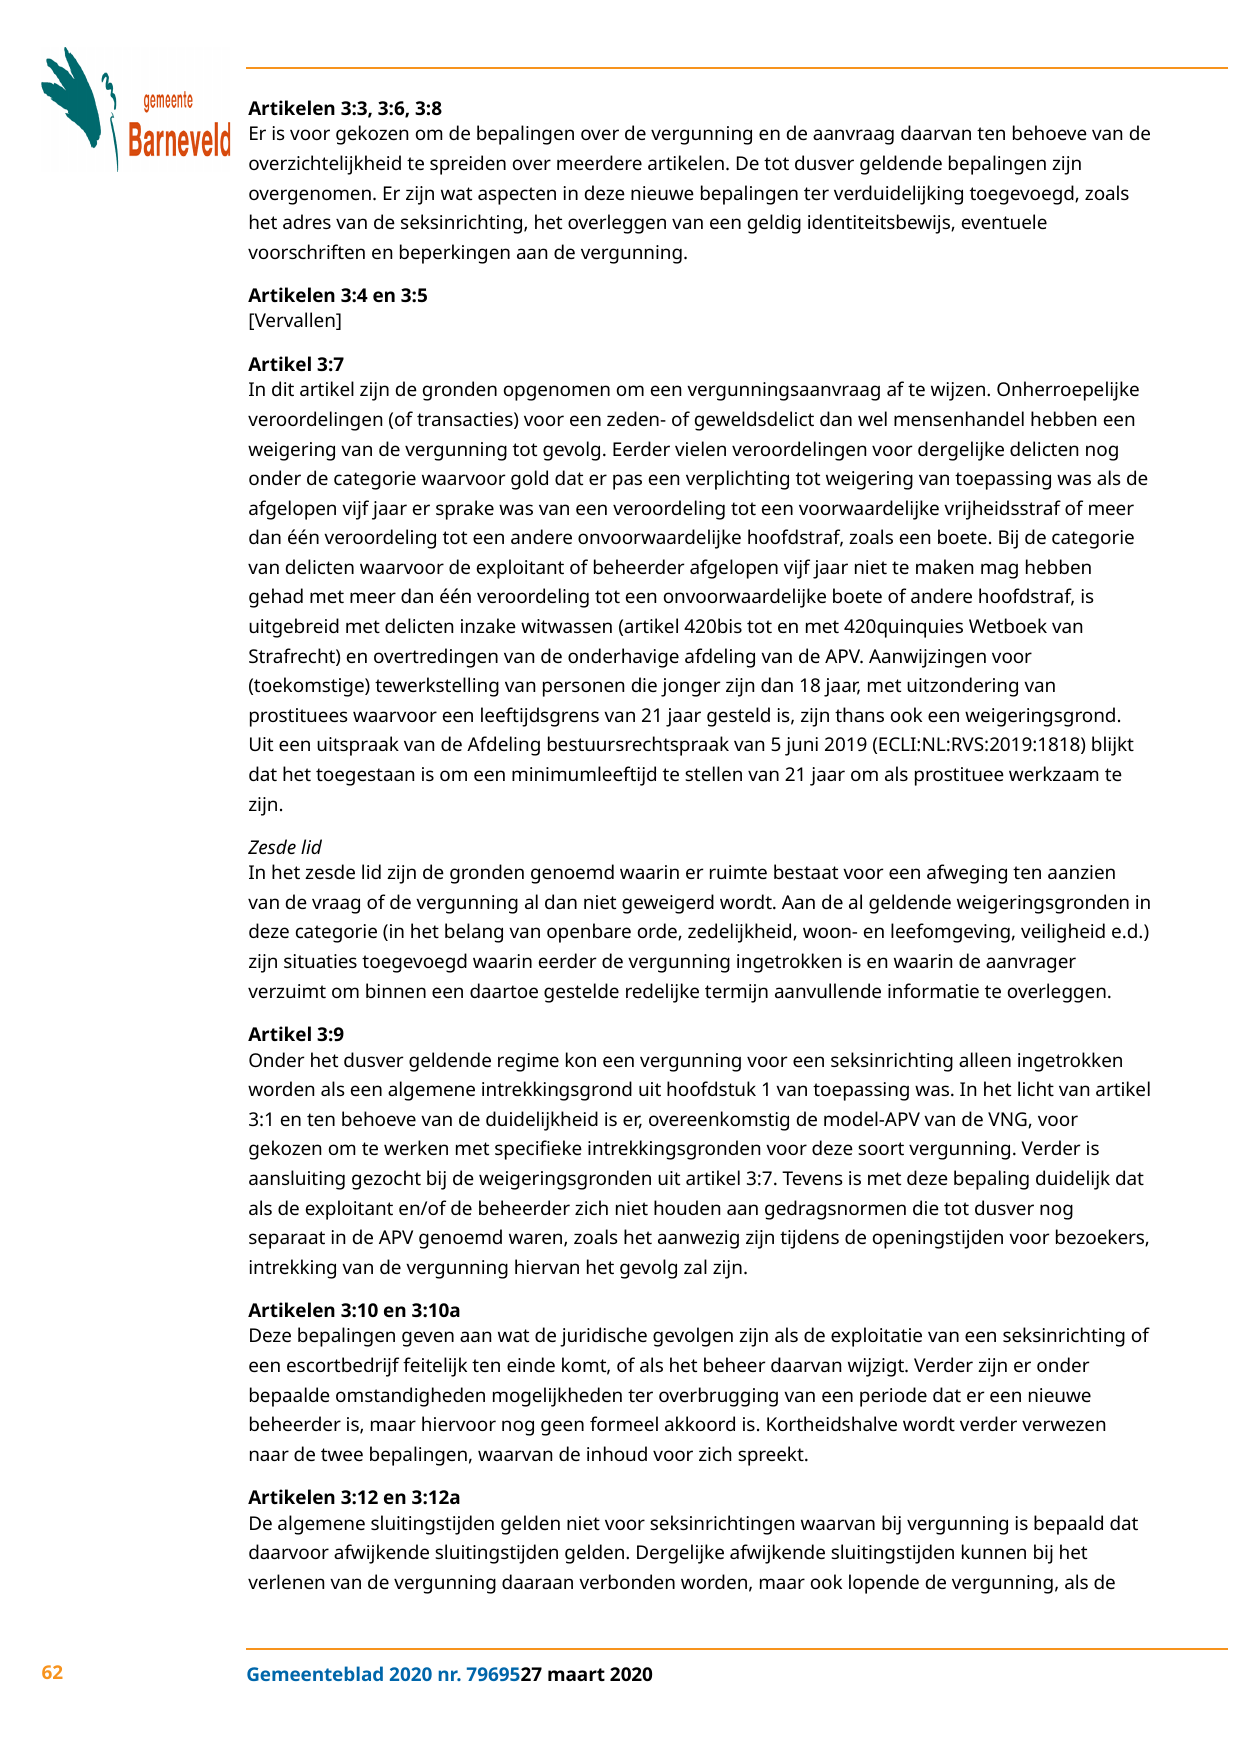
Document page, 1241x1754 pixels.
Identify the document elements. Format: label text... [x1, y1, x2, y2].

text [Vervallen] [248, 308, 1152, 333]
text Onder het dusver geldende regime kon een vergunning voor een seksinrichting alleen ingetrokken worden als een algemene intrekkingsgrond uit hoofdstuk 1 van toepassing was. In het licht van artikel 3:1 en ten behoeve van de duidelijkheid is er, overeenkomstig de model-APV van de VNG, voor gekozen om te werken met specifieke intrekkingsgronden voor deze soort vergunning. Verder is aansluiting gezocht bij de weigeringsgronden uit artikel 3:7. Tevens is met deze bepaling duidelijk dat als de exploitant en/of de beheerder zich niet houden aan gedragsnormen die tot dusver nog separaat in de APV genoemd waren, zoals het aanwezig zijn tijdens de openingstijden voor bezoekers, intrekking van de vergunning hiervan het gevolg zal zijn. [248, 1047, 1152, 1279]
text Artikel 3:7 [248, 351, 1152, 377]
text De algemene sluitingstijden gelden niet voor seksinrichtingen waarvan bij vergunning is bepaald dat daarvoor afwijkende sluitingstijden gelden. Dergelijke afwijkende sluitingstijden kunnen bij het verlenen van de vergunning daaraan verbonden worden, maar ook lopende de vergunning, als de [248, 1510, 1152, 1595]
picture [41, 47, 231, 172]
text Artikelen 3:4 en 3:5 [248, 282, 1152, 308]
text Artikel 3:9 [248, 1021, 1152, 1047]
text Artikelen 3:10 en 3:10a [248, 1297, 1152, 1323]
text Zesde lid [248, 834, 1152, 859]
text Artikelen 3:3, 3:6, 3:8 [248, 95, 1152, 121]
text Er is voor gekozen om de bepalingen over de vergunning en de aanvraag daarvan ten behoeve van de overzichtelijkheid te spreiden over meerdere artikelen. De tot dusver geldende bepalingen zijn overgenomen. Er zijn wat aspecten in deze nieuwe bepalingen ter verduidelijking toegevoegd, zoals het adres van de seksinrichting, het overleggen van een geldig identiteitsbewijs, eventuele voorschriften en beperkingen aan de vergunning. [248, 121, 1152, 264]
text Deze bepalingen geven aan wat de juridische gevolgen zijn als de exploitatie van een seksinrichting of een escortbedrijf feitelijk ten einde komt, of als het beheer daarvan wijzigt. Verder zijn er onder bepaalde omstandigheden mogelijkheden ter overbrugging van een periode dat er een nieuwe beheerder is, maar hiervoor nog geen formeel akkoord is. Kortheidshalve wordt verder verwezen naar de twee bepalingen, waarvan de inhoud voor zich spreekt. [248, 1323, 1152, 1467]
text In dit artikel zijn de gronden opgenomen om een vergunningsaanvraag af te wijzen. Onherroepelijke veroordelingen (of transacties) voor een zeden- of geweldsdelict dan wel mensenhandel hebben een weigering van de vergunning tot gevolg. Eerder vielen veroordelingen voor dergelijke delicten nog onder de categorie waarvoor gold dat er pas een verplichting tot weigering van toepassing was als de afgelopen vijf jaar er sprake was van een veroordeling tot een voorwaardelijke vrijheidsstraf of meer dan één veroordeling tot een andere onvoorwaardelijke hoofdstraf, zoals een boete. Bij de categorie van delicten waarvoor de exploitant of beheerder afgelopen vijf jaar niet te maken mag hebben gehad met meer dan één veroordeling tot een onvoorwaardelijke boete of andere hoofdstraf, is uitgebreid met delicten inzake witwassen (artikel 420bis tot en met 420quinquies Wetboek van Strafrecht) en overtredingen van de onderhavige afdeling van de APV. Aanwijzingen voor (toekomstige) tewerkstelling van personen die jonger zijn dan 18 jaar, met uitzondering van prostituees waarvoor een leeftijdsgrens van 21 jaar gesteld is, zijn thans ook een weigeringsgrond. Uit een uitspraak van de Afdeling bestuursrechtspraak van 5 juni 2019 (ECLI:NL:RVS:2019:1818) blijkt dat het toegestaan is om een minimumleeftijd te stellen van 21 jaar om als prostituee werkzaam te zijn. [248, 377, 1152, 816]
text Artikelen 3:12 en 3:12a [248, 1484, 1152, 1510]
text In het zesde lid zijn de gronden genoemd waarin er ruimte bestaat voor een afweging ten aanzien van de vraag of de vergunning al dan niet geweigerd wordt. Aan de al geldende weigeringsgronden in deze categorie (in het belang van openbare orde, zedelijkheid, woon- en leefomgeving, veiligheid e.d.) zijn situaties toegevoegd waarin eerder de vergunning ingetrokken is en waarin de aanvrager verzuimt om binnen een daartoe gestelde redelijke termijn aanvullende informatie te overleggen. [248, 859, 1152, 1004]
